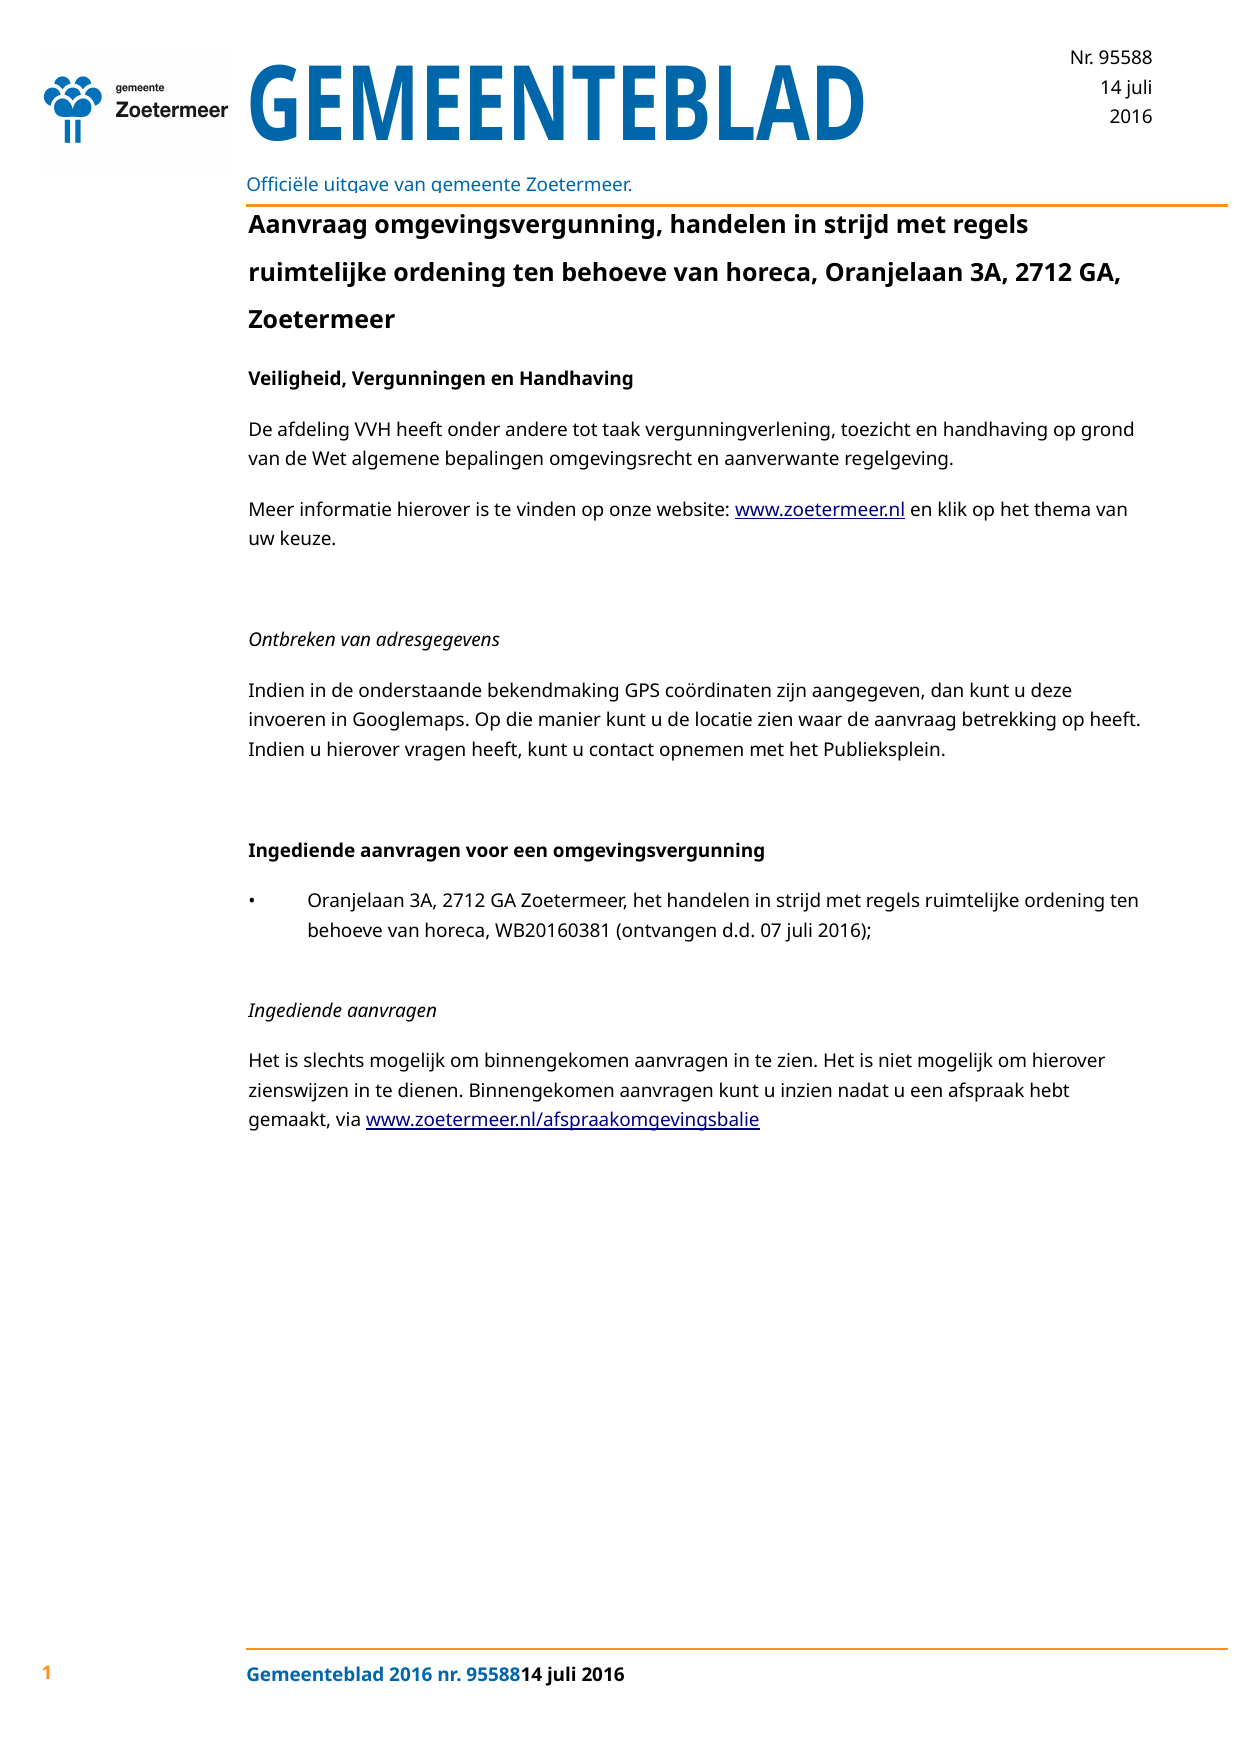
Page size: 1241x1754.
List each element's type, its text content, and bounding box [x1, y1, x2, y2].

text Het is slechts mogelijk om binnengekomen aanvragen in te zien. Het is niet mogelijk om hierover zienswijzen in te dienen. Binnengekomen aanvragen kunt u inzien nadat u een afspraak hebt gemaakt, via www.zoetermeer.nl/afspraakomgevingsbalie [248, 1047, 1152, 1132]
text Ingediende aanvragen [248, 997, 1152, 1022]
text Meer informatie hierover is te vinden op onze website: www.zoetermeer.nl en klik op het thema van uw keuze. [248, 496, 1152, 551]
text Indien in de onderstaande bekendmaking GPS coördinaten zijn aangegeven, dan kunt u deze invoeren in Googlemaps. Op die manier kunt u de locatie zien waar de aanvraag betrekking op heeft. Indien u hierover vragen heeft, kunt u contact opnemen met het Publieksplein. [248, 677, 1152, 762]
text Ingediende aanvragen voor een omgevingsvergunning [248, 837, 1152, 862]
list Oranjelaan 3A, 2712 GA Zoetermeer, het handelen in strijd met regels ruimtelijke ordening ten behoeve van horeca, WB20160381 (ontvangen d.d. 07 juli 2016); [248, 887, 1152, 942]
picture [41, 47, 231, 172]
text Veiligheid, Vergunningen en Handhaving [248, 366, 1152, 391]
text Ontbreken van adresgegevens [248, 626, 1152, 652]
text Aanvraag omgevingsvergunning, handelen in strijd met regels ruimtelijke ordening ten behoeve van horeca, Oranjelaan 3A, 2712 GA, Zoetermeer [248, 207, 1152, 336]
text De afdeling VVH heeft onder andere tot taak vergunningverlening, toezicht en handhaving op grond van de Wet algemene bepalingen omgevingsrecht en aanverwante regelgeving. [248, 416, 1152, 471]
